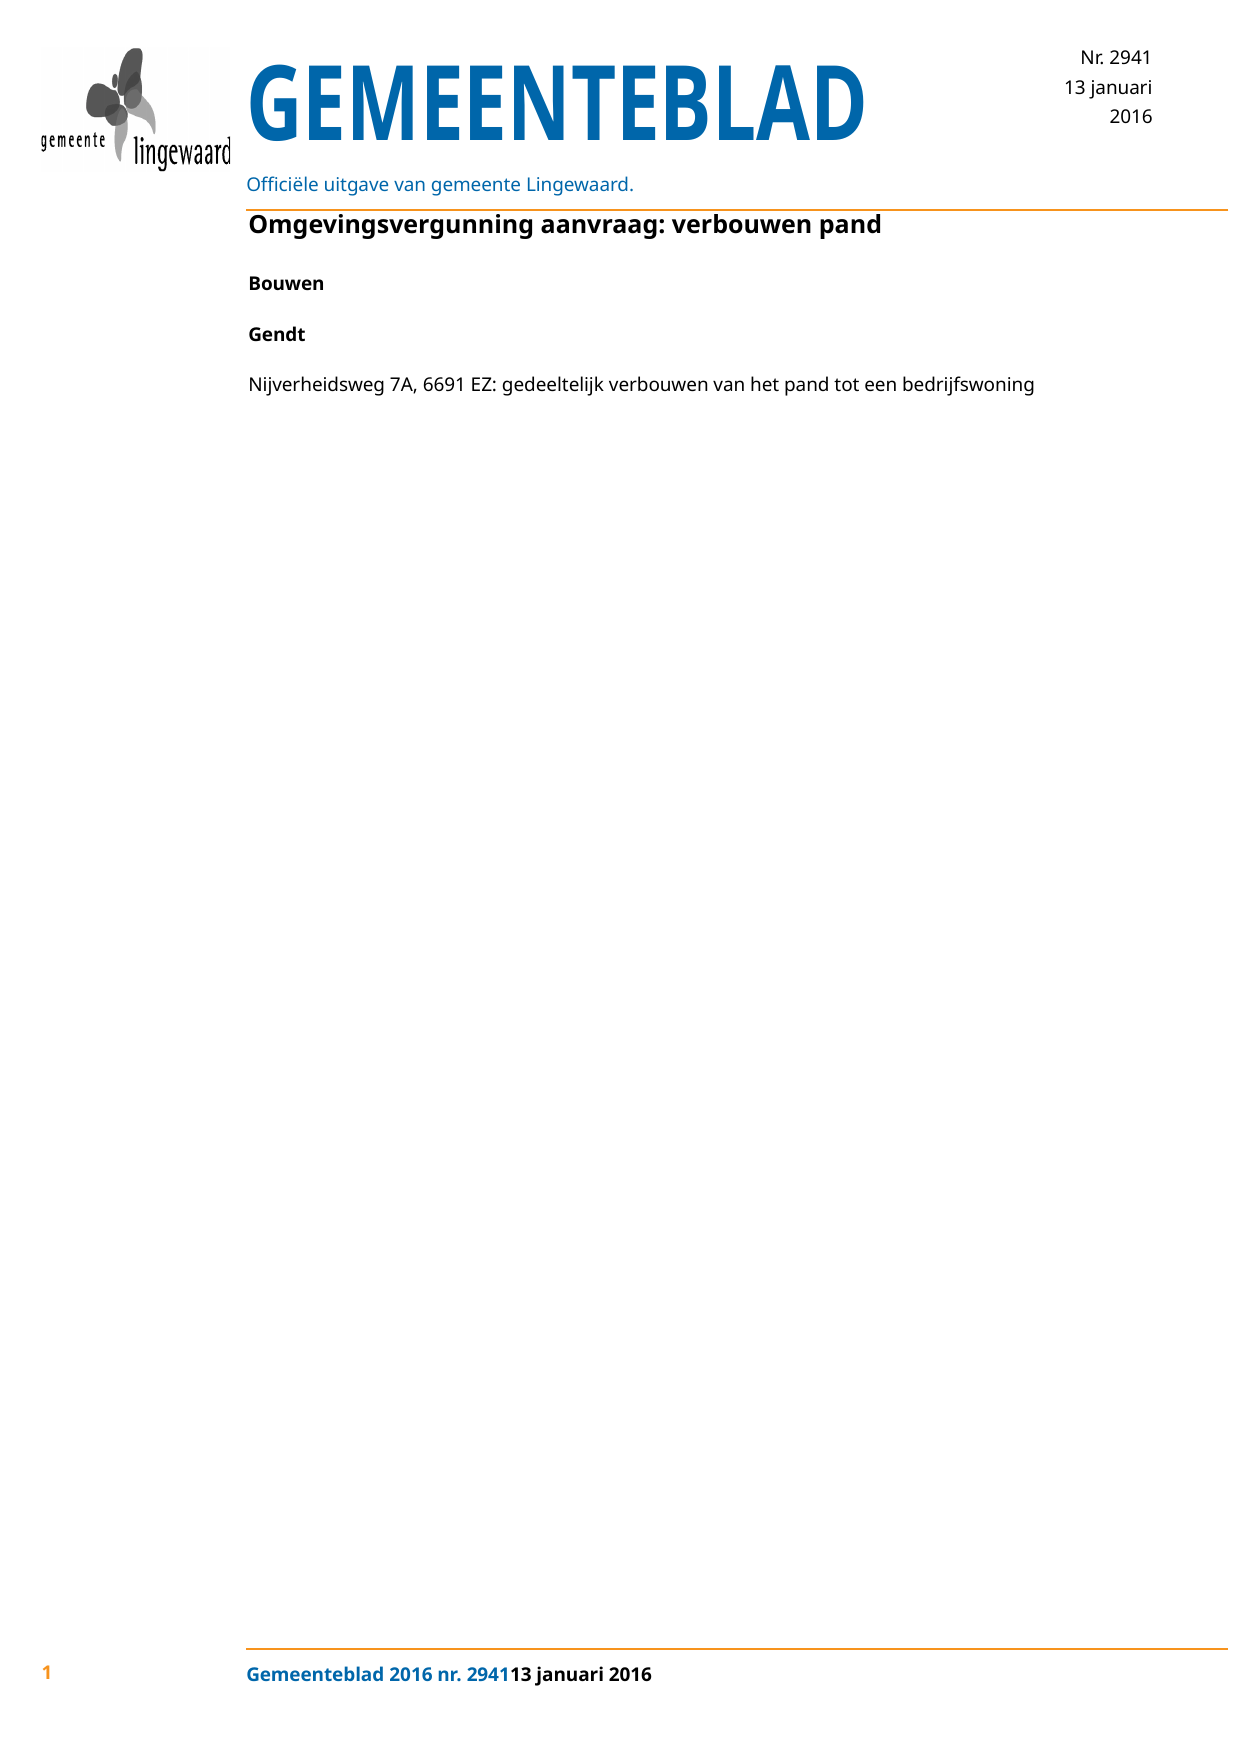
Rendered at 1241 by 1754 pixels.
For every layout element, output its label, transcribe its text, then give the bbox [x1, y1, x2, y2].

text Bouwen [248, 270, 1152, 296]
picture [41, 47, 231, 172]
text Omgevingsvergunning aanvraag: verbouwen pand [248, 211, 1152, 241]
text Gendt [248, 321, 1152, 346]
text Nijverheidsweg 7A, 6691 EZ: gedeeltelijk verbouwen van het pand tot een bedrijfswoning [248, 371, 1152, 397]
